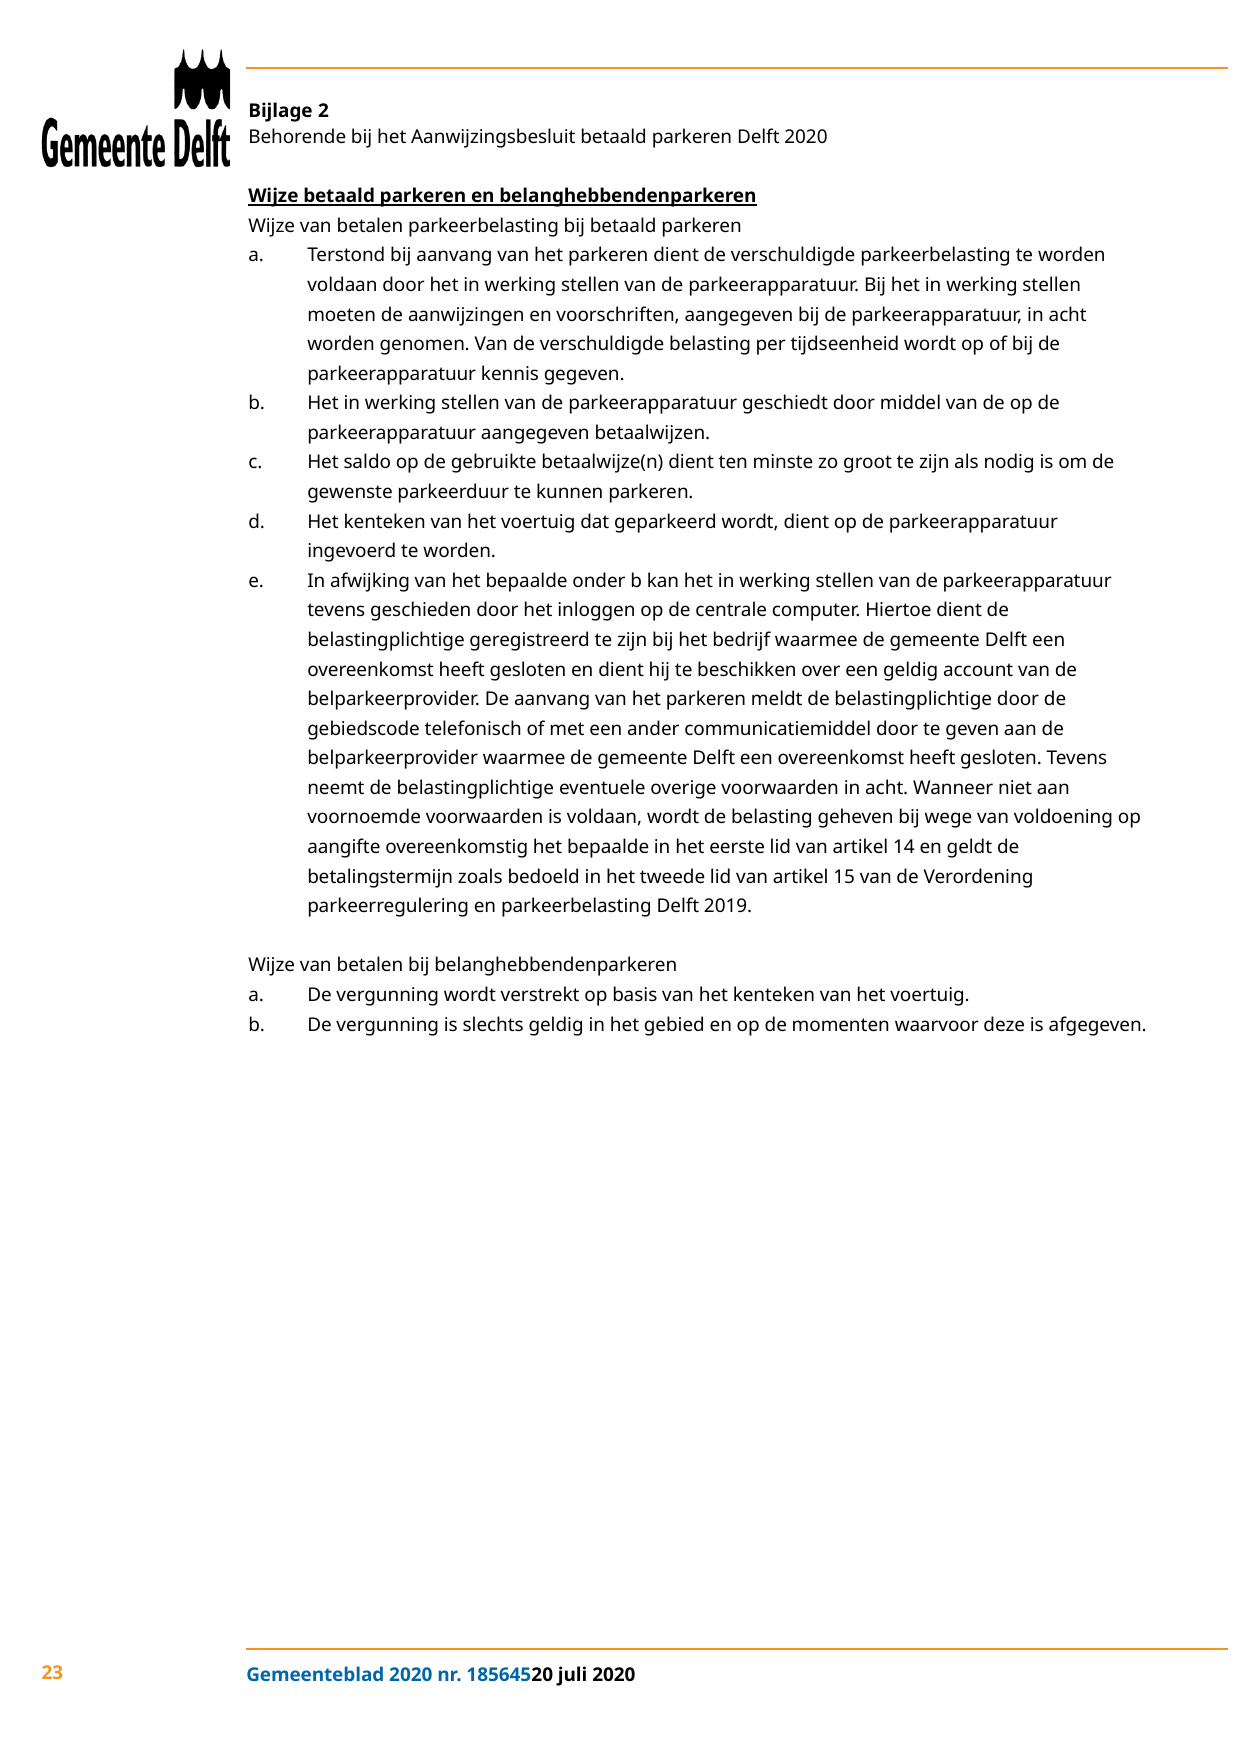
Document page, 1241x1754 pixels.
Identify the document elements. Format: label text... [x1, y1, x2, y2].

text Wijze betaald parkeren en belanghebbendenparkeren [248, 182, 1152, 208]
text Bijlage 2 [248, 95, 1152, 123]
list In afwijking van het bepaalde onder b kan het in werking stellen van de parkeerapparatuur tevens geschieden door het inloggen op de centrale computer. Hiertoe dient de belastingplichtige geregistreerd te zijn bij het bedrijf waarmee de gemeente Delft een overeenkomst heeft gesloten en dient hij te beschikken over een geldig account van de belparkeerprovider. De aanvang van het parkeren meldt de belastingplichtige door de gebiedscode telefonisch of met een ander communicatiemiddel door te geven aan de belparkeerprovider waarmee de gemeente Delft een overeenkomst heeft gesloten. Tevens neemt de belastingplichtige eventuele overige voorwaarden in acht. Wanneer niet aan voornoemde voorwaarden is voldaan, wordt de belasting geheven bij wege van voldoening op aangifte overeenkomstig het bepaalde in het eerste lid van artikel 14 en geldt de betalingstermijn zoals bedoeld in het tweede lid van artikel 15 van de Verordening parkeerregulering en parkeerbelasting Delft 2019. [248, 567, 1152, 918]
list De vergunning wordt verstrekt op basis van het kenteken van het voertuig. [248, 981, 1152, 1007]
list Het saldo op de gebruikte betaalwijze(n) dient ten minste zo groot te zijn als nodig is om de gewenste parkeerduur te kunnen parkeren. [248, 449, 1152, 504]
list De vergunning is slechts geldig in het gebied en op de momenten waarvoor deze is afgegeven. [248, 1011, 1152, 1037]
list Terstond bij aanvang van het parkeren dient de verschuldigde parkeerbelasting te worden voldaan door het in werking stellen van de parkeerapparatuur. Bij het in werking stellen moeten de aanwijzingen en voorschriften, aangegeven bij de parkeerapparatuur, in acht worden genomen. Van de verschuldigde belasting per tijdseenheid wordt op of bij de parkeerapparatuur kennis gegeven. [248, 242, 1152, 386]
picture [41, 47, 231, 172]
text Wijze van betalen bij belanghebbendenparkeren [248, 952, 1152, 977]
text Wijze van betalen parkeerbelasting bij betaald parkeren [248, 212, 1152, 238]
text Behorende bij het Aanwijzingsbesluit betaald parkeren Delft 2020 [248, 123, 1152, 149]
list Het kenteken van het voertuig dat geparkeerd wordt, dient op de parkeerapparatuur ingevoerd te worden. [248, 508, 1152, 563]
list Het in werking stellen van de parkeerapparatuur geschiedt door middel van de op de parkeerapparatuur aangegeven betaalwijzen. [248, 389, 1152, 445]
